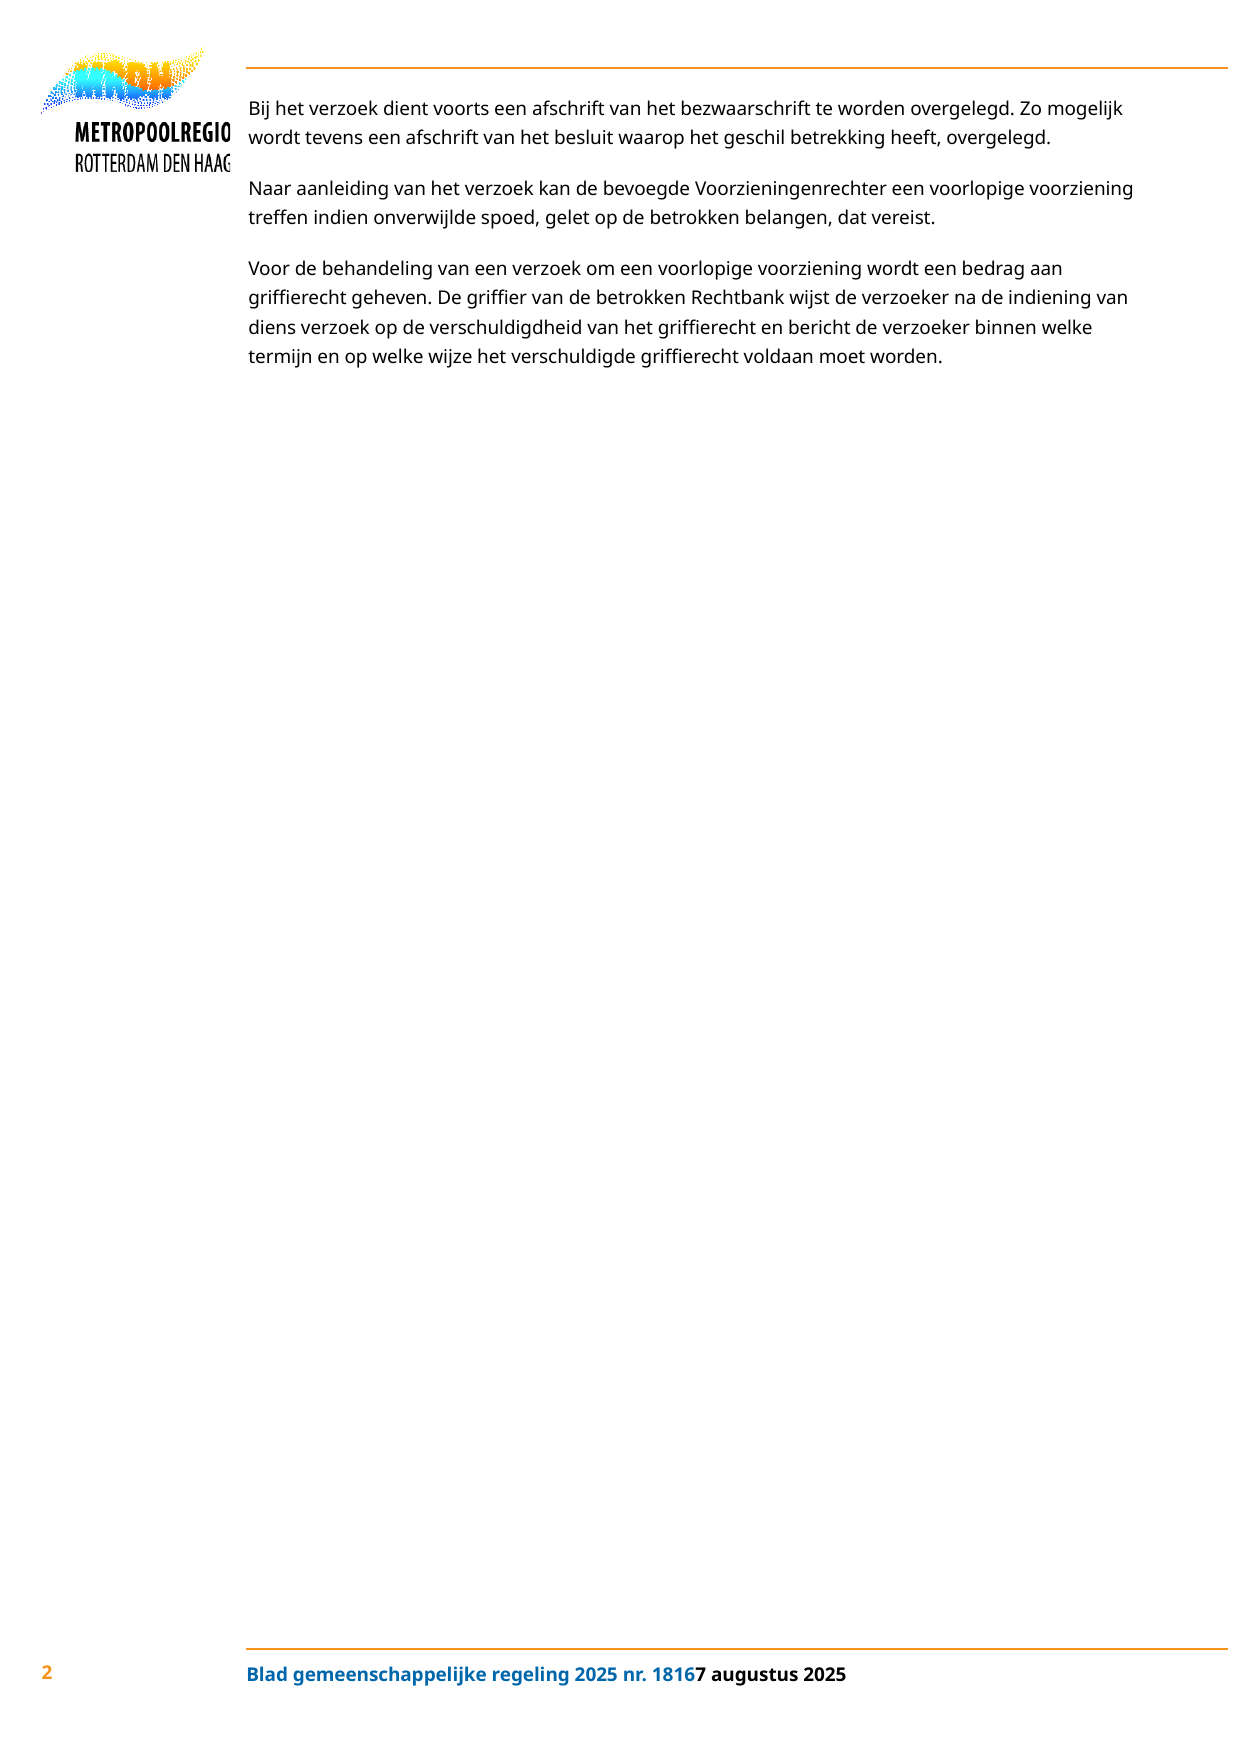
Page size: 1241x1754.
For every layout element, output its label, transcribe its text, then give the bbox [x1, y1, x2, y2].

picture [41, 47, 231, 172]
text Naar aanleiding van het verzoek kan de bevoegde Voorzieningenrechter een voorlopige voorziening treffen indien onverwijlde spoed, gelet op de betrokken belangen, dat vereist. [248, 175, 1152, 230]
text Voor de behandeling van een verzoek om een voorlopige voorziening wordt een bedrag aan griffierecht geheven. De griffier van de betrokken Rechtbank wijst de verzoeker na de indiening van diens verzoek op de verschuldigdheid van het griffierecht en bericht de verzoeker binnen welke termijn en op welke wijze het verschuldigde griffierecht voldaan moet worden. [248, 255, 1152, 369]
text Bij het verzoek dient voorts een afschrift van het bezwaarschrift te worden overgelegd. Zo mogelijk wordt tevens een afschrift van het besluit waarop het geschil betrekking heeft, overgelegd. [248, 95, 1152, 150]
